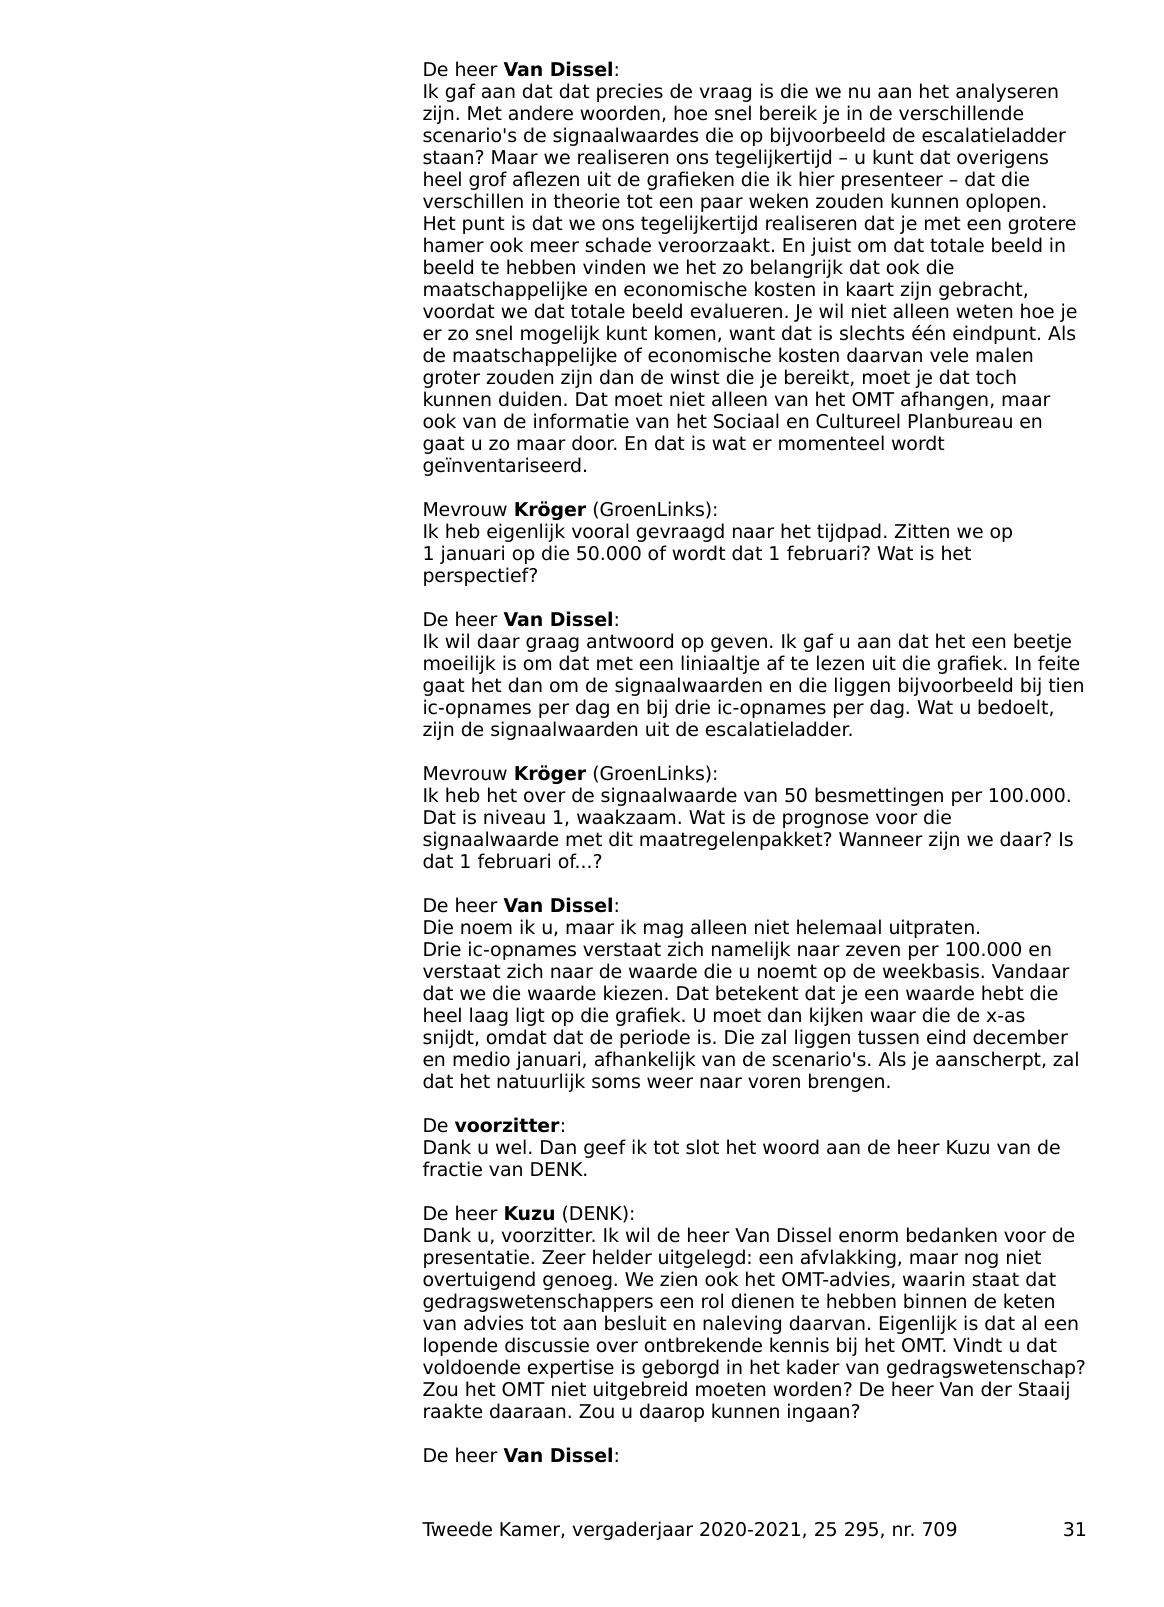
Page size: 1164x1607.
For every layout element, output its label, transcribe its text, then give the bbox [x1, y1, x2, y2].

text Mevrouw Kröger (GroenLinks): [422, 763, 1087, 785]
text De heer Van Dissel: [422, 609, 1087, 631]
text Die noem ik u, maar ik mag alleen niet helemaal uitpraten. [422, 917, 1087, 939]
text De heer Van Dissel: [422, 1445, 1087, 1467]
text Ik heb eigenlijk vooral gevraagd naar het tijdpad. Zitten we op 1 januari op die 50.000 of wordt dat 1 februari? Wat is het perspectief? [422, 521, 1087, 587]
text Ik gaf aan dat dat precies de vraag is die we nu aan het analyseren zijn. Met andere woorden, hoe snel bereik je in de verschillende scenario's de signaalwaardes die op bijvoorbeeld de escalatieladder staan? Maar we realiseren ons tegelijkertijd – u kunt dat overigens heel grof aflezen uit de grafieken die ik hier presenteer – dat die verschillen in theorie tot een paar weken zouden kunnen oplopen. Het punt is dat we ons tegelijkertijd realiseren dat je met een grotere hamer ook meer schade veroorzaakt. En juist om dat totale beeld in beeld te hebben vinden we het zo belangrijk dat ook die maatschappelijke en economische kosten in kaart zijn gebracht, voordat we dat totale beeld evalueren. Je wil niet alleen weten hoe je er zo snel mogelijk kunt komen, want dat is slechts één eindpunt. Als de maatschappelijke of economische kosten daarvan vele malen groter zouden zijn dan de winst die je bereikt, moet je dat toch kunnen duiden. Dat moet niet alleen van het OMT afhangen, maar ook van de informatie van het Sociaal en Cultureel Planbureau en gaat u zo maar door. En dat is wat er momenteel wordt geïnventariseerd. [422, 81, 1087, 477]
text Mevrouw Kröger (GroenLinks): [422, 499, 1087, 521]
text De voorzitter: [422, 1115, 1087, 1137]
text Ik heb het over de signaalwaarde van 50 besmettingen per 100.000. Dat is niveau 1, waakzaam. Wat is de prognose voor die signaalwaarde met dit maatregelenpakket? Wanneer zijn we daar? Is dat 1 februari of...? [422, 785, 1087, 873]
text Drie ic-opnames verstaat zich namelijk naar zeven per 100.000 en verstaat zich naar de waarde die u noemt op de weekbasis. Vandaar dat we die waarde kiezen. Dat betekent dat je een waarde hebt die heel laag ligt op die grafiek. U moet dan kijken waar die de x-as snijdt, omdat dat de periode is. Die zal liggen tussen eind december en medio januari, afhankelijk van de scenario's. Als je aanscherpt, zal dat het natuurlijk soms weer naar voren brengen. [422, 939, 1087, 1093]
text De heer Van Dissel: [422, 59, 1087, 81]
text De heer Kuzu (DENK): [422, 1203, 1087, 1225]
text De heer Van Dissel: [422, 895, 1087, 917]
text Dank u wel. Dan geef ik tot slot het woord aan de heer Kuzu van de fractie van DENK. [422, 1137, 1087, 1181]
text Ik wil daar graag antwoord op geven. Ik gaf u aan dat het een beetje moeilijk is om dat met een liniaaltje af te lezen uit die grafiek. In feite gaat het dan om de signaalwaarden en die liggen bijvoorbeeld bij tien ic-opnames per dag en bij drie ic-opnames per dag. Wat u bedoelt, zijn de signaalwaarden uit de escalatieladder. [422, 631, 1087, 741]
text Dank u, voorzitter. Ik wil de heer Van Dissel enorm bedanken voor de presentatie. Zeer helder uitgelegd: een afvlakking, maar nog niet overtuigend genoeg. We zien ook het OMT-advies, waarin staat dat gedragswetenschappers een rol dienen te hebben binnen de keten van advies tot aan besluit en naleving daarvan. Eigenlijk is dat al een lopende discussie over ontbrekende kennis bij het OMT. Vindt u dat voldoende expertise is geborgd in het kader van gedragswetenschap? Zou het OMT niet uitgebreid moeten worden? De heer Van der Staaij raakte daaraan. Zou u daarop kunnen ingaan? [422, 1225, 1087, 1423]
